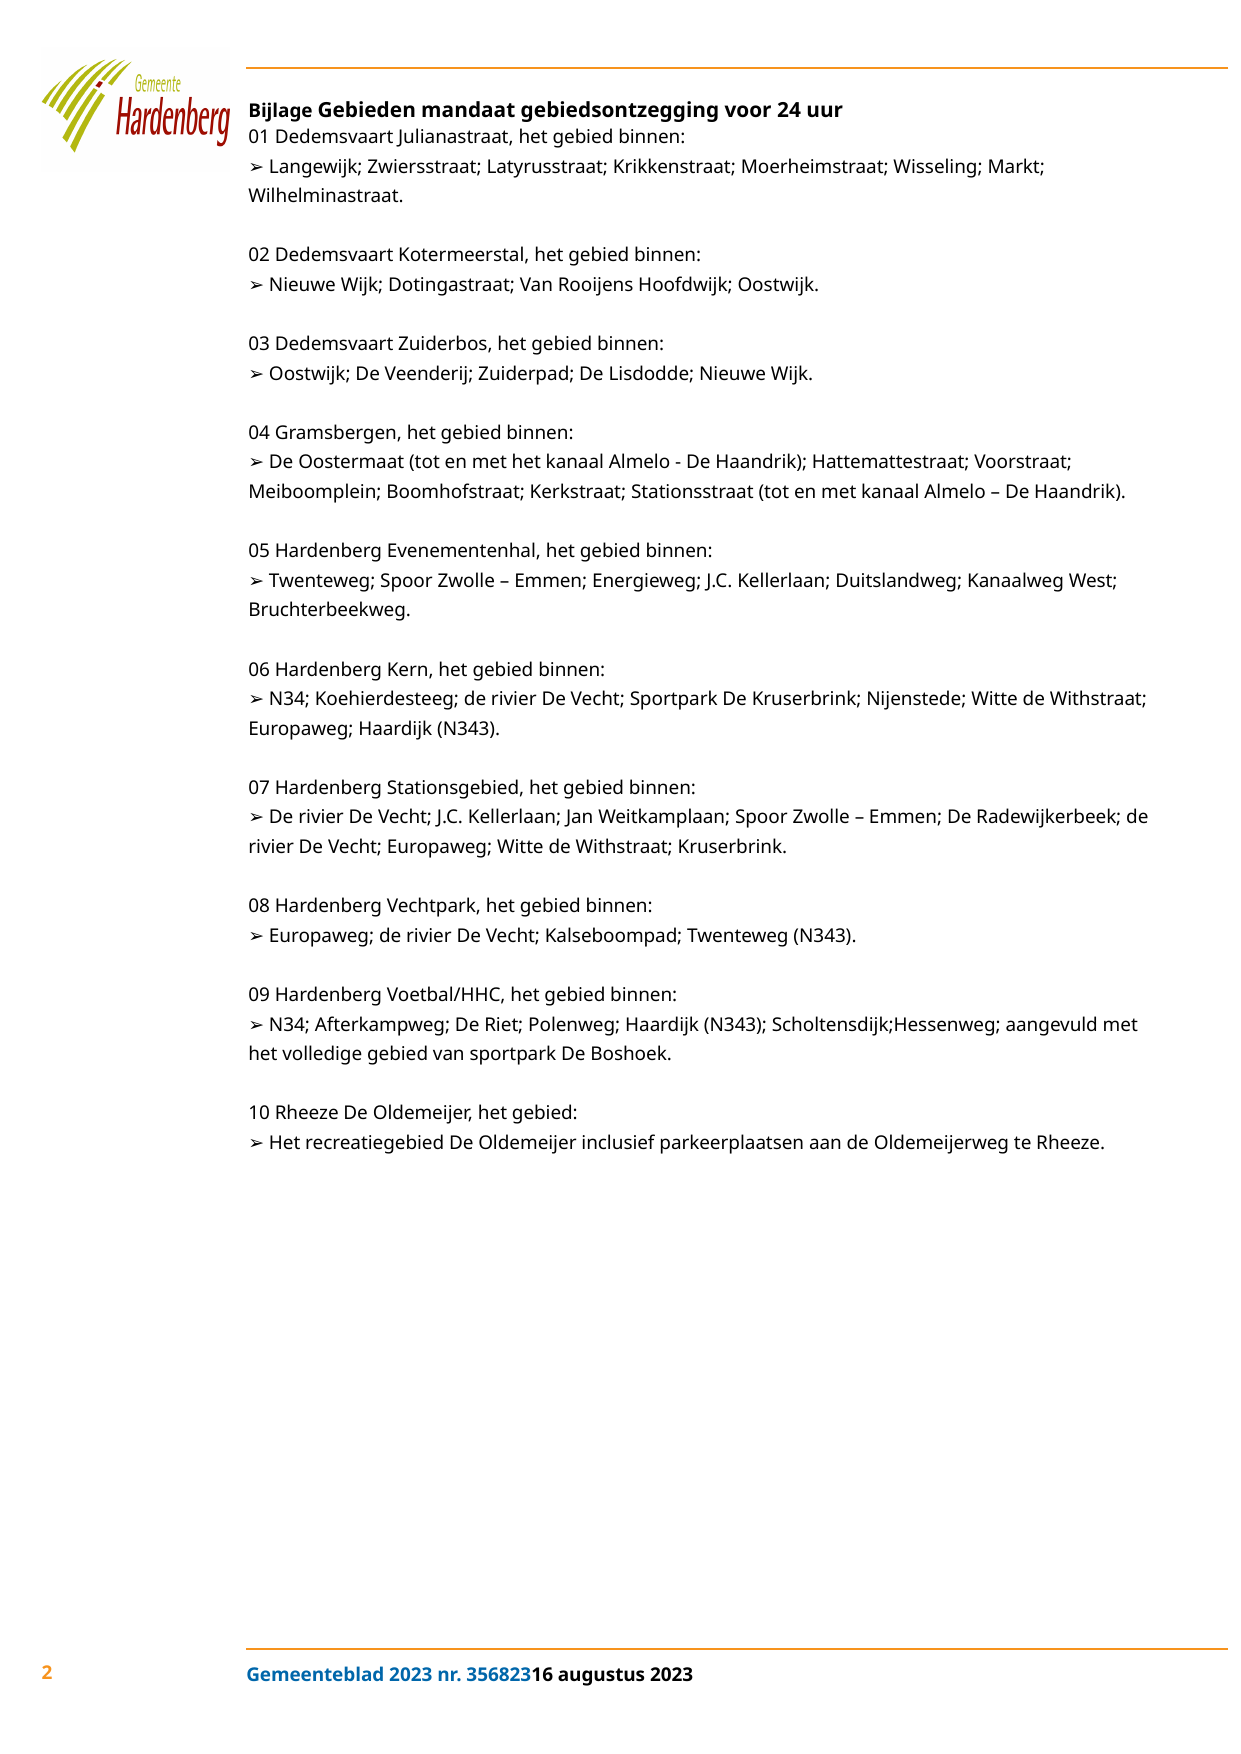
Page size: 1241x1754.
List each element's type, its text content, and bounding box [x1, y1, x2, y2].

text ➢ Twenteweg; Spoor Zwolle – Emmen; Energieweg; J.C. Kellerlaan; Duitslandweg; Kanaalweg West; Bruchterbeekweg. [248, 567, 1152, 622]
text ➢ Oostwijk; De Veenderij; Zuiderpad; De Lisdodde; Nieuwe Wijk. [248, 360, 1152, 386]
text ➢ De rivier De Vecht; J.C. Kellerlaan; Jan Weitkamplaan; Spoor Zwolle – Emmen; De Radewijkerbeek; de rivier De Vecht; Europaweg; Witte de Withstraat; Kruserbrink. [248, 804, 1152, 859]
text 02 Dedemsvaart Kotermeerstal, het gebied binnen: [248, 242, 1152, 267]
text ➢ Het recreatiegebied De Oldemeijer inclusief parkeerplaatsen aan de Oldemeijerweg te Rheeze. [248, 1129, 1152, 1155]
text 08 Hardenberg Vechtpark, het gebied binnen: [248, 892, 1152, 918]
text 10 Rheeze De Oldemeijer, het gebied: [248, 1099, 1152, 1125]
text 06 Hardenberg Kern, het gebied binnen: [248, 656, 1152, 682]
text ➢ Langewijk; Zwiersstraat; Latyrusstraat; Krikkenstraat; Moerheimstraat; Wisseling; Markt; Wilhelminastraat. [248, 153, 1152, 208]
text ➢ Nieuwe Wijk; Dotingastraat; Van Rooijens Hoofdwijk; Oostwijk. [248, 271, 1152, 297]
text 09 Hardenberg Voetbal/HHC, het gebied binnen: [248, 981, 1152, 1007]
text 05 Hardenberg Evenementenhal, het gebied binnen: [248, 537, 1152, 563]
text 01 Dedemsvaart Julianastraat, het gebied binnen: [248, 123, 1152, 149]
text Bijlage Gebieden mandaat gebiedsontzegging voor 24 uur [248, 95, 1152, 123]
text ➢ De Oostermaat (tot en met het kanaal Almelo - De Haandrik); Hattemattestraat; Voorstraat; Meiboomplein; Boomhofstraat; Kerkstraat; Stationsstraat (tot en met kanaal Almelo – De Haandrik). [248, 449, 1152, 504]
text 03 Dedemsvaart Zuiderbos, het gebied binnen: [248, 330, 1152, 356]
picture [41, 47, 231, 172]
text ➢ N34; Afterkampweg; De Riet; Polenweg; Haardijk (N343); Scholtensdijk;Hessenweg; aangevuld met het volledige gebied van sportpark De Boshoek. [248, 1011, 1152, 1066]
text ➢ Europaweg; de rivier De Vecht; Kalseboompad; Twenteweg (N343). [248, 922, 1152, 948]
text ➢ N34; Koehierdesteeg; de rivier De Vecht; Sportpark De Kruserbrink; Nijenstede; Witte de Withstraat; Europaweg; Haardijk (N343). [248, 685, 1152, 741]
text 04 Gramsbergen, het gebied binnen: [248, 419, 1152, 445]
text 07 Hardenberg Stationsgebied, het gebied binnen: [248, 774, 1152, 800]
